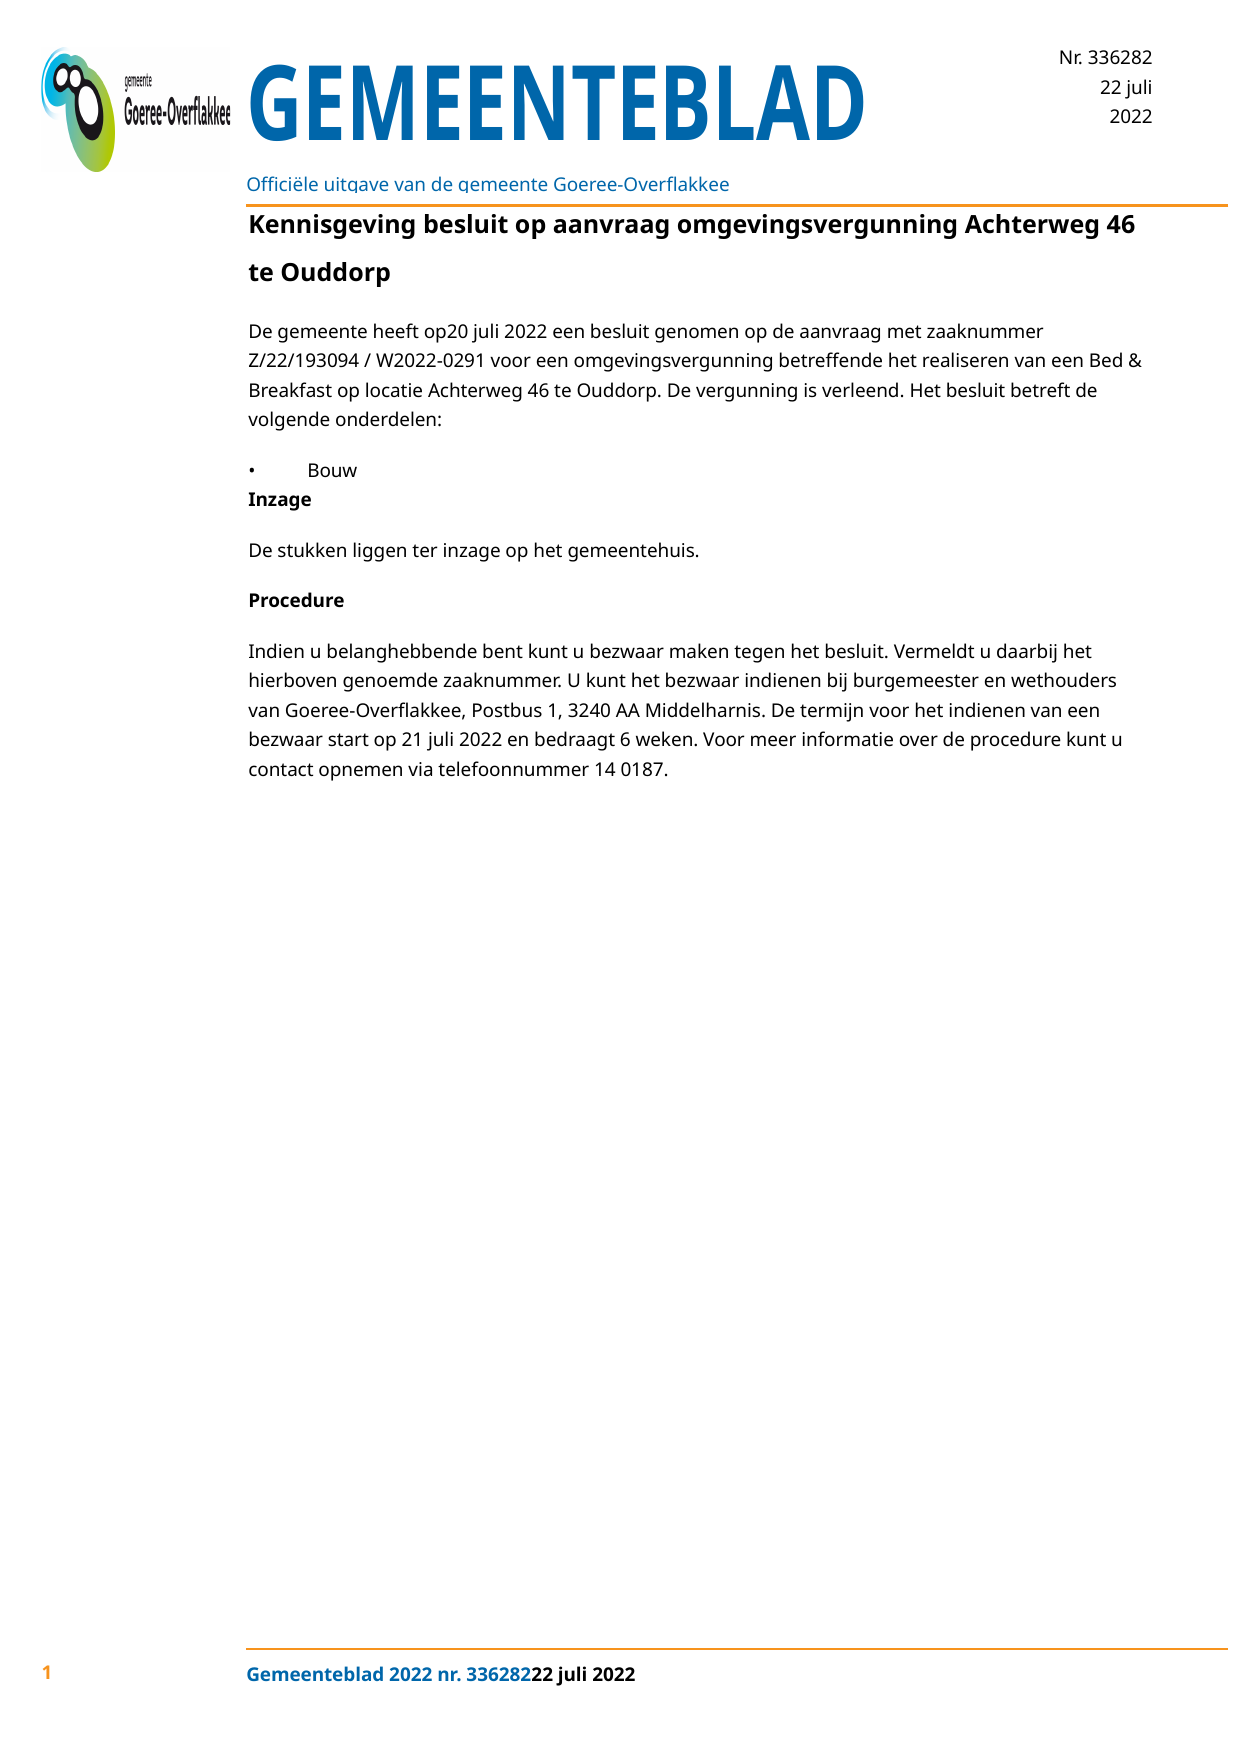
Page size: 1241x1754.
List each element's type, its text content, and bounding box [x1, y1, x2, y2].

text Inzage [248, 487, 1152, 512]
text Indien u belanghebbende bent kunt u bezwaar maken tegen het besluit. Vermeldt u daarbij het hierboven genoemde zaaknummer. U kunt het bezwaar indienen bij burgemeester en wethouders van Goeree-Overflakkee, Postbus 1, 3240 AA Middelharnis. De termijn voor het indienen van een bezwaar start op 21 juli 2022 en bedraagt 6 weken. Voor meer informatie over de procedure kunt u contact opnemen via telefoonnummer 14 0187. [248, 638, 1152, 782]
text Procedure [248, 587, 1152, 613]
text Kennisgeving besluit op aanvraag omgevingsvergunning Achterweg 46 te Ouddorp [248, 207, 1152, 288]
text De stukken liggen ter inzage op het gemeentehuis. [248, 537, 1152, 563]
list Bouw [248, 457, 1152, 483]
picture [41, 47, 231, 172]
text De gemeente heeft op20 juli 2022 een besluit genomen op de aanvraag met zaaknummer Z/22/193094 / W2022-0291 voor een omgevingsvergunning betreffende het realiseren van een Bed & Breakfast op locatie Achterweg 46 te Ouddorp. De vergunning is verleend. Het besluit betreft de volgende onderdelen: [248, 318, 1152, 432]
